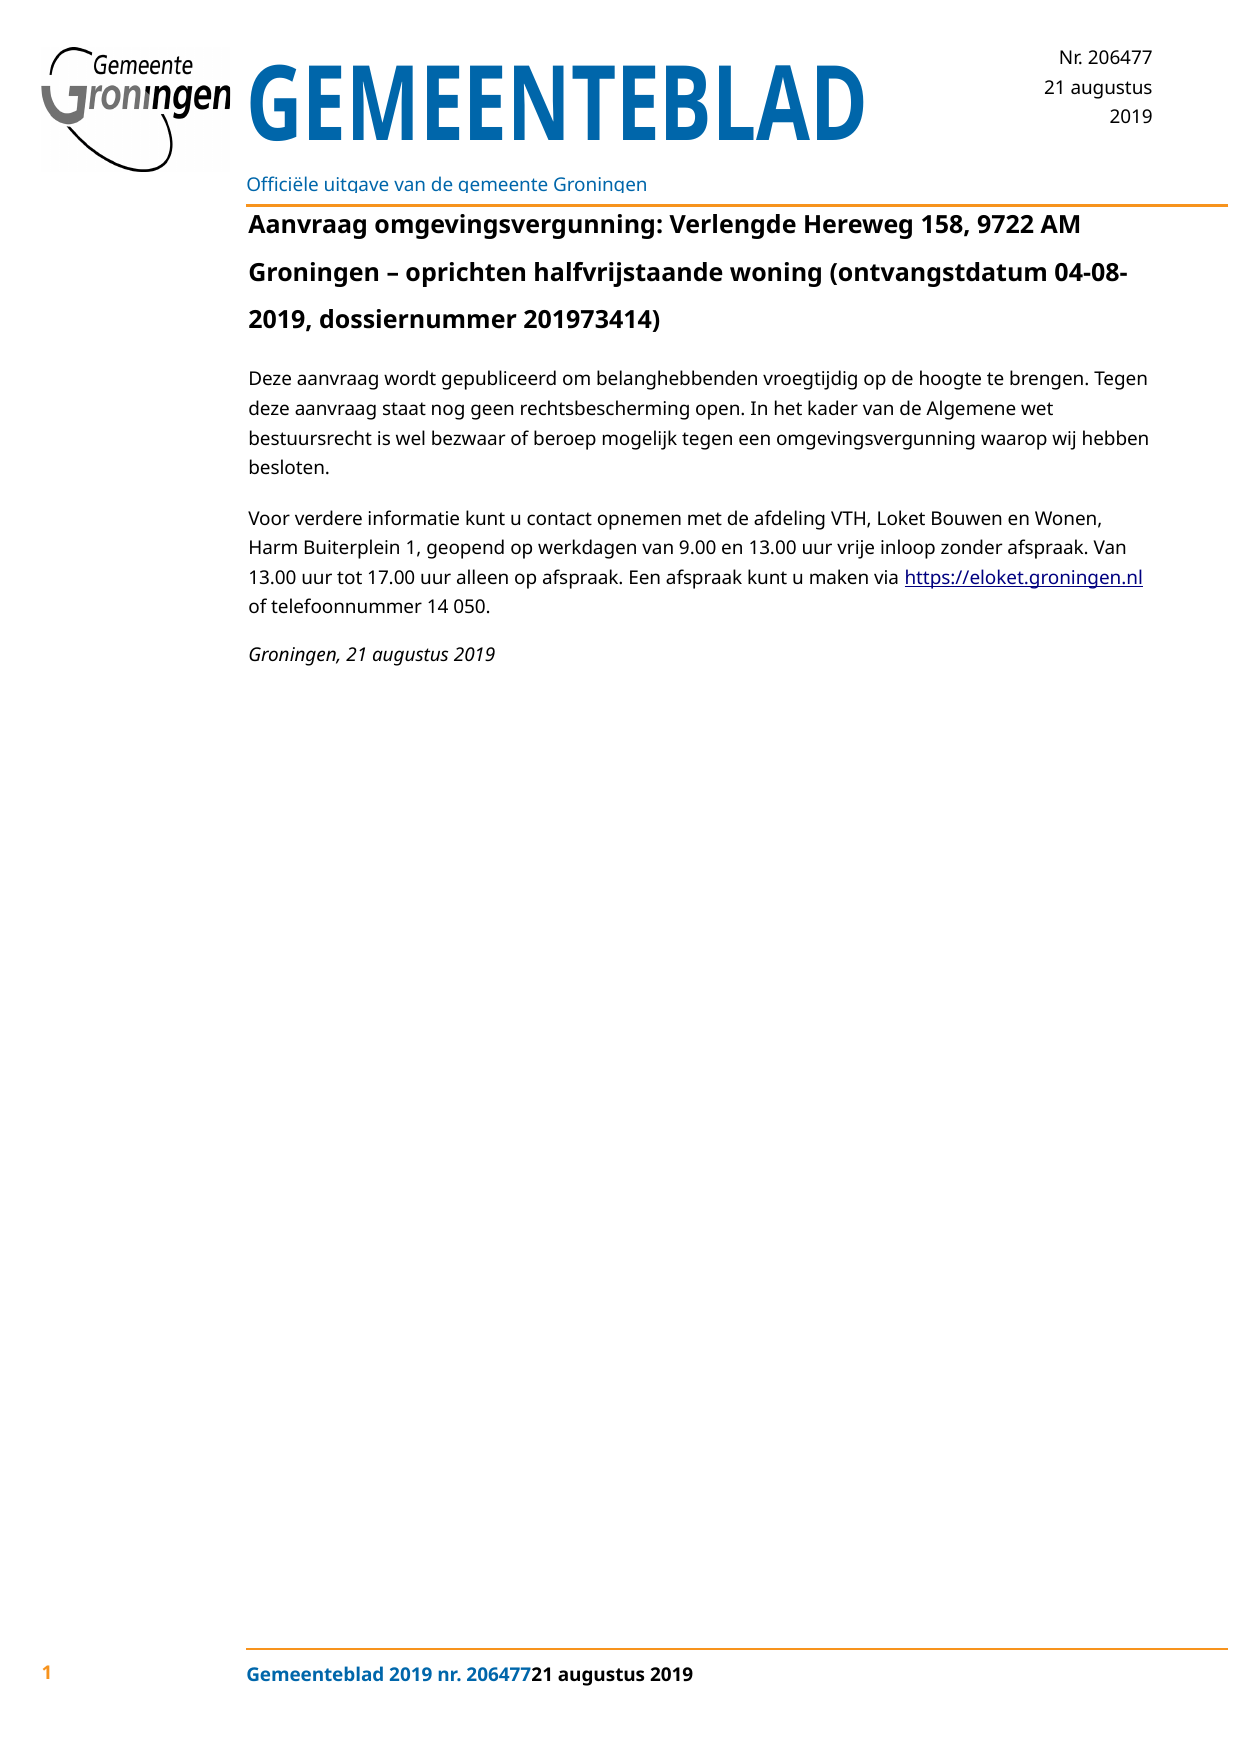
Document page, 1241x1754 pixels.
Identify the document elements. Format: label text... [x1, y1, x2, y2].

text Voor verdere informatie kunt u contact opnemen met de afdeling VTH, Loket Bouwen en Wonen, Harm Buiterplein 1, geopend op werkdagen van 9.00 en 13.00 uur vrije inloop zonder afspraak. Van 13.00 uur tot 17.00 uur alleen op afspraak. Een afspraak kunt u maken via https://eloket.groningen.nl of telefoonnummer 14 050. [248, 505, 1152, 619]
picture [41, 47, 231, 172]
text Groningen, 21 augustus 2019 [248, 641, 1152, 667]
text Deze aanvraag wordt gepubliceerd om belanghebbenden vroegtijdig op de hoogte te brengen. Tegen deze aanvraag staat nog geen rechtsbescherming open. In het kader van de Algemene wet bestuursrecht is wel bezwaar of beroep mogelijk tegen een omgevingsvergunning waarop wij hebben besloten. [248, 366, 1152, 480]
text Aanvraag omgevingsvergunning: Verlengde Hereweg 158, 9722 AM Groningen – oprichten halfvrijstaande woning (ontvangstdatum 04-08-2019, dossiernummer 201973414) [248, 207, 1152, 336]
